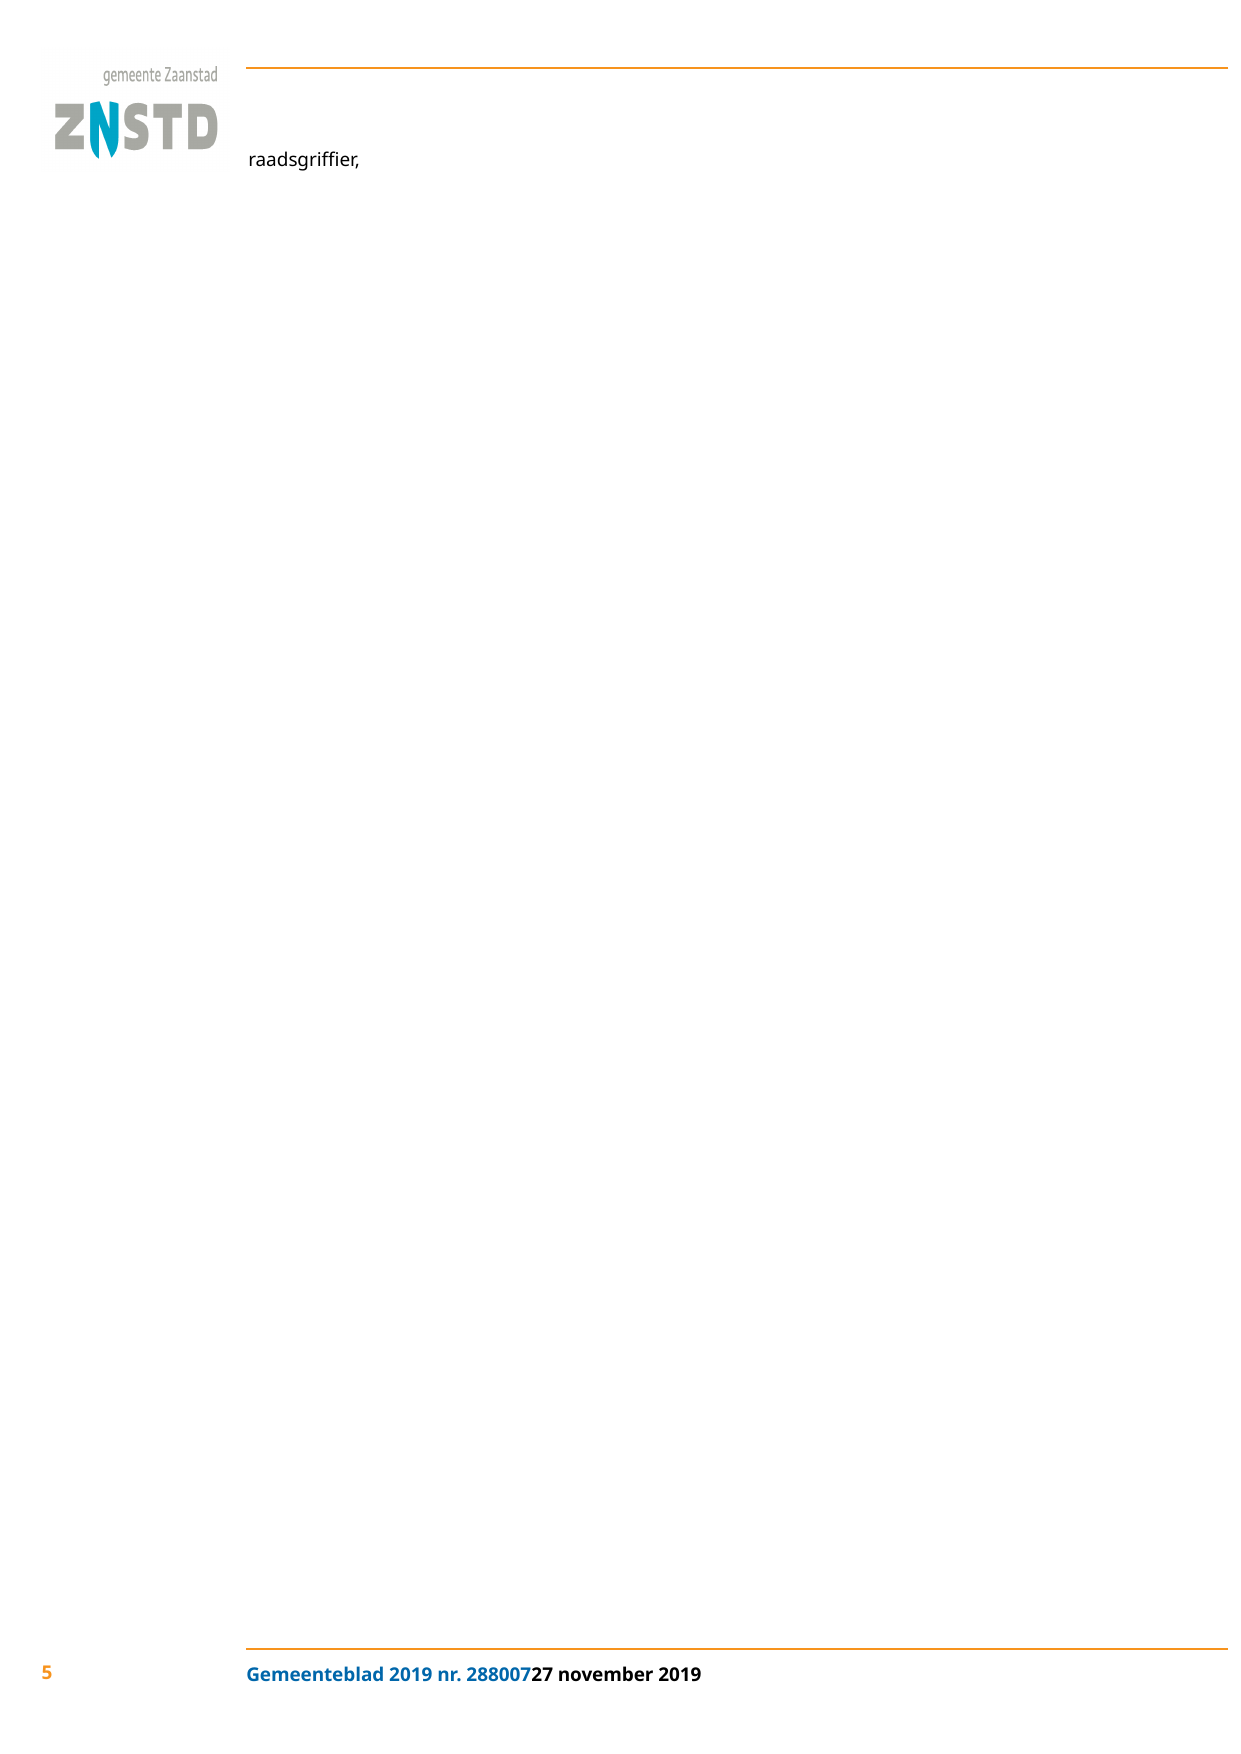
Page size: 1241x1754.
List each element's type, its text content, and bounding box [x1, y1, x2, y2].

text raadsgriffier, [248, 146, 1152, 172]
picture [41, 47, 231, 172]
